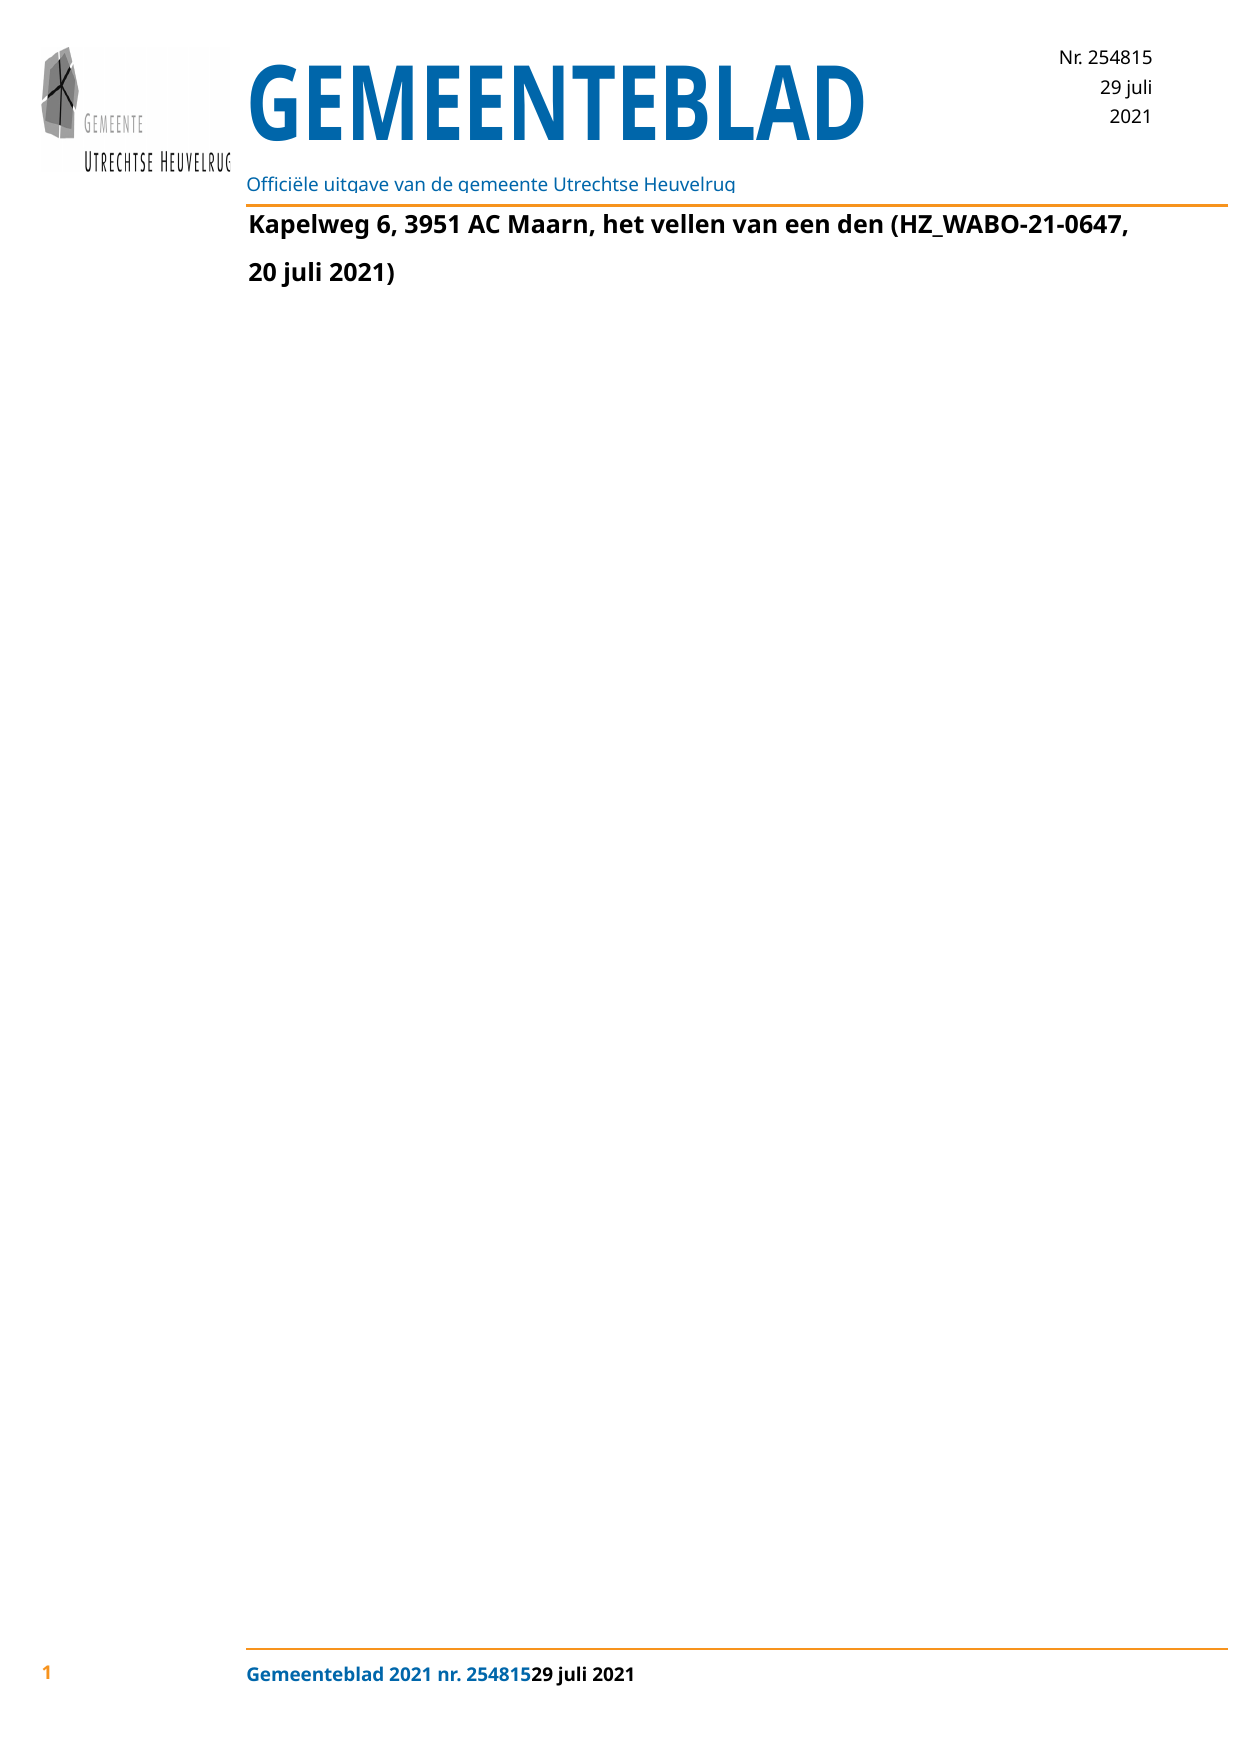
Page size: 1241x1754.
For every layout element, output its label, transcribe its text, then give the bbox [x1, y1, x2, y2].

text Kapelweg 6, 3951 AC Maarn, het vellen van een den (HZ_WABO-21-0647, 20 juli 2021) [248, 207, 1152, 288]
picture [41, 47, 231, 172]
